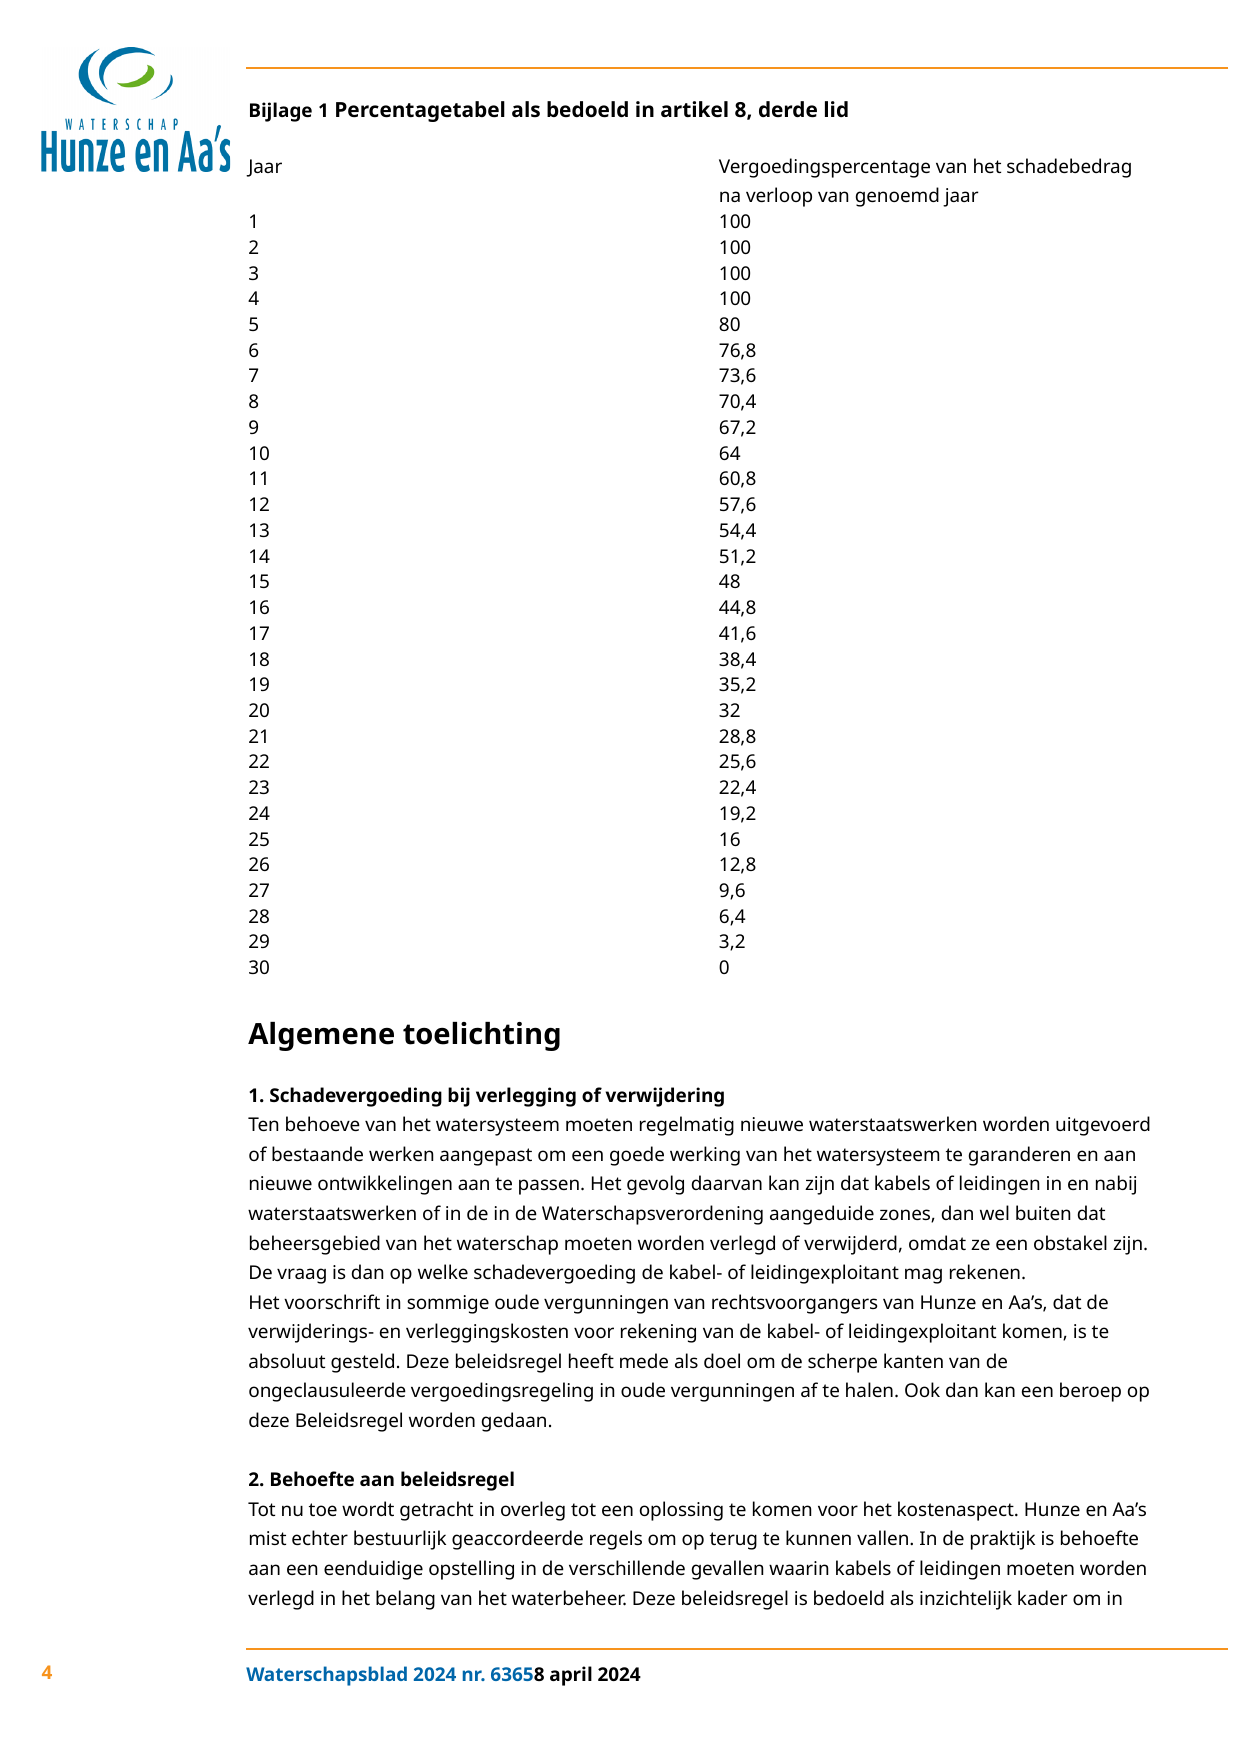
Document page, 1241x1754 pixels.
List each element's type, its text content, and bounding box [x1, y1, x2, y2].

table_cell 20 [248, 697, 719, 723]
table_cell 1 [248, 208, 719, 234]
table_cell 41,6 [719, 620, 1152, 646]
table_cell 6,4 [719, 903, 1152, 929]
text Bijlage 1 Percentagetabel als bedoeld in artikel 8, derde lid [248, 95, 1152, 123]
table_cell 26 [248, 852, 719, 877]
table_cell 100 [719, 208, 1152, 234]
table_cell 48 [719, 569, 1152, 594]
table_cell 22 [248, 749, 719, 774]
table_cell 23 [248, 774, 719, 800]
text Tot nu toe wordt getracht in overleg tot een oplossing te komen voor het kostenaspect. Hunze en Aa’s mist echter bestuurlijk geaccordeerde regels om op terug te kunnen vallen. In de praktijk is behoefte aan een eenduidige opstelling in de verschillende gevallen waarin kabels of leidingen moeten worden verlegd in het belang van het waterbeheer. Deze beleidsregel is bedoeld als inzichtelijk kader om in [248, 1496, 1152, 1611]
table_header Jaar [248, 153, 719, 208]
picture [47, 154, 51, 172]
table_cell 2 [248, 234, 719, 260]
table_cell 12,8 [719, 852, 1152, 877]
picture [226, 145, 231, 156]
table_cell 32 [719, 697, 1152, 723]
text Ten behoeve van het watersysteem moeten regelmatig nieuwe waterstaatswerken worden uitgevoerd of bestaande werken aangepast om een goede werking van het watersysteem te garanderen en aan nieuwe ontwikkelingen aan te passen. Het gevolg daarvan kan zijn dat kabels of leidingen in en nabij waterstaatswerken of in de in de Waterschapsverordening aangeduide zones, dan wel buiten dat beheersgebied van het waterschap moeten worden verlegd of verwijderd, omdat ze een obstakel zijn. De vraag is dan op welke schadevergoeding de kabel- of leidingexploitant mag rekenen. [248, 1111, 1152, 1285]
table_cell 70,4 [719, 389, 1152, 414]
table_cell 24 [248, 800, 719, 826]
table_cell 60,8 [719, 466, 1152, 491]
text Algemene toelichting [248, 1013, 1152, 1053]
table_cell 11 [248, 466, 719, 491]
table_cell 7 [248, 363, 719, 388]
table_cell 21 [248, 723, 719, 749]
table_header Vergoedingspercentage van het schadebedrag na verloop van genoemd jaar [719, 153, 1152, 208]
table_cell 9 [248, 414, 719, 440]
table_cell 25 [248, 826, 719, 852]
text 1. Schadevergoeding bij verlegging of verwijdering [248, 1082, 1152, 1108]
text Het voorschrift in sommige oude vergunningen van rechtsvoorgangers van Hunze en Aa’s, dat de verwijderings- en verleggingskosten voor rekening van de kabel- of leidingexploitant komen, is te absoluut gesteld. Deze beleidsregel heeft mede als doel om de scherpe kanten van de ongeclausuleerde vergoedingsregeling in oude vergunningen af te halen. Ook dan kan een beroep op deze Beleidsregel worden gedaan. [248, 1289, 1152, 1433]
table_cell 16 [248, 594, 719, 620]
table_cell 14 [248, 543, 719, 568]
table_cell 73,6 [719, 363, 1152, 388]
table_cell 100 [719, 286, 1152, 311]
table_cell 22,4 [719, 774, 1152, 800]
picture [183, 163, 191, 172]
table_cell 3,2 [719, 929, 1152, 954]
table_cell 67,2 [719, 414, 1152, 440]
table_cell 64 [719, 440, 1152, 466]
table_cell 29 [248, 929, 719, 954]
table_cell 5 [248, 311, 719, 337]
table_cell 6 [248, 337, 719, 363]
table_cell 28,8 [719, 723, 1152, 749]
text 2. Behoefte aan beleidsregel [248, 1466, 1152, 1492]
table_cell 4 [248, 286, 719, 311]
table_cell 3 [248, 260, 719, 286]
table_cell 35,2 [719, 671, 1152, 697]
table_cell 38,4 [719, 646, 1152, 671]
table_cell 16 [719, 826, 1152, 852]
table_cell 18 [248, 646, 719, 671]
table_cell 0 [719, 955, 1152, 980]
table_cell 44,8 [719, 594, 1152, 620]
table_cell 57,6 [719, 491, 1152, 517]
table_cell 76,8 [719, 337, 1152, 363]
picture [41, 47, 231, 172]
table_cell 54,4 [719, 517, 1152, 543]
table_cell 13 [248, 517, 719, 543]
table_cell 19 [248, 671, 719, 697]
table_cell 8 [248, 389, 719, 414]
table_cell 51,2 [719, 543, 1152, 568]
table_cell 9,6 [719, 877, 1152, 903]
table_cell 80 [719, 311, 1152, 337]
table_cell 17 [248, 620, 719, 646]
table_cell 30 [248, 955, 719, 980]
table_cell 28 [248, 903, 719, 929]
table_cell 100 [719, 234, 1152, 260]
table_cell 100 [719, 260, 1152, 286]
table_cell 27 [248, 877, 719, 903]
table_cell 19,2 [719, 800, 1152, 826]
table_cell 12 [248, 491, 719, 517]
table_cell 15 [248, 569, 719, 594]
table_cell 25,6 [719, 749, 1152, 774]
table_cell 10 [248, 440, 719, 466]
